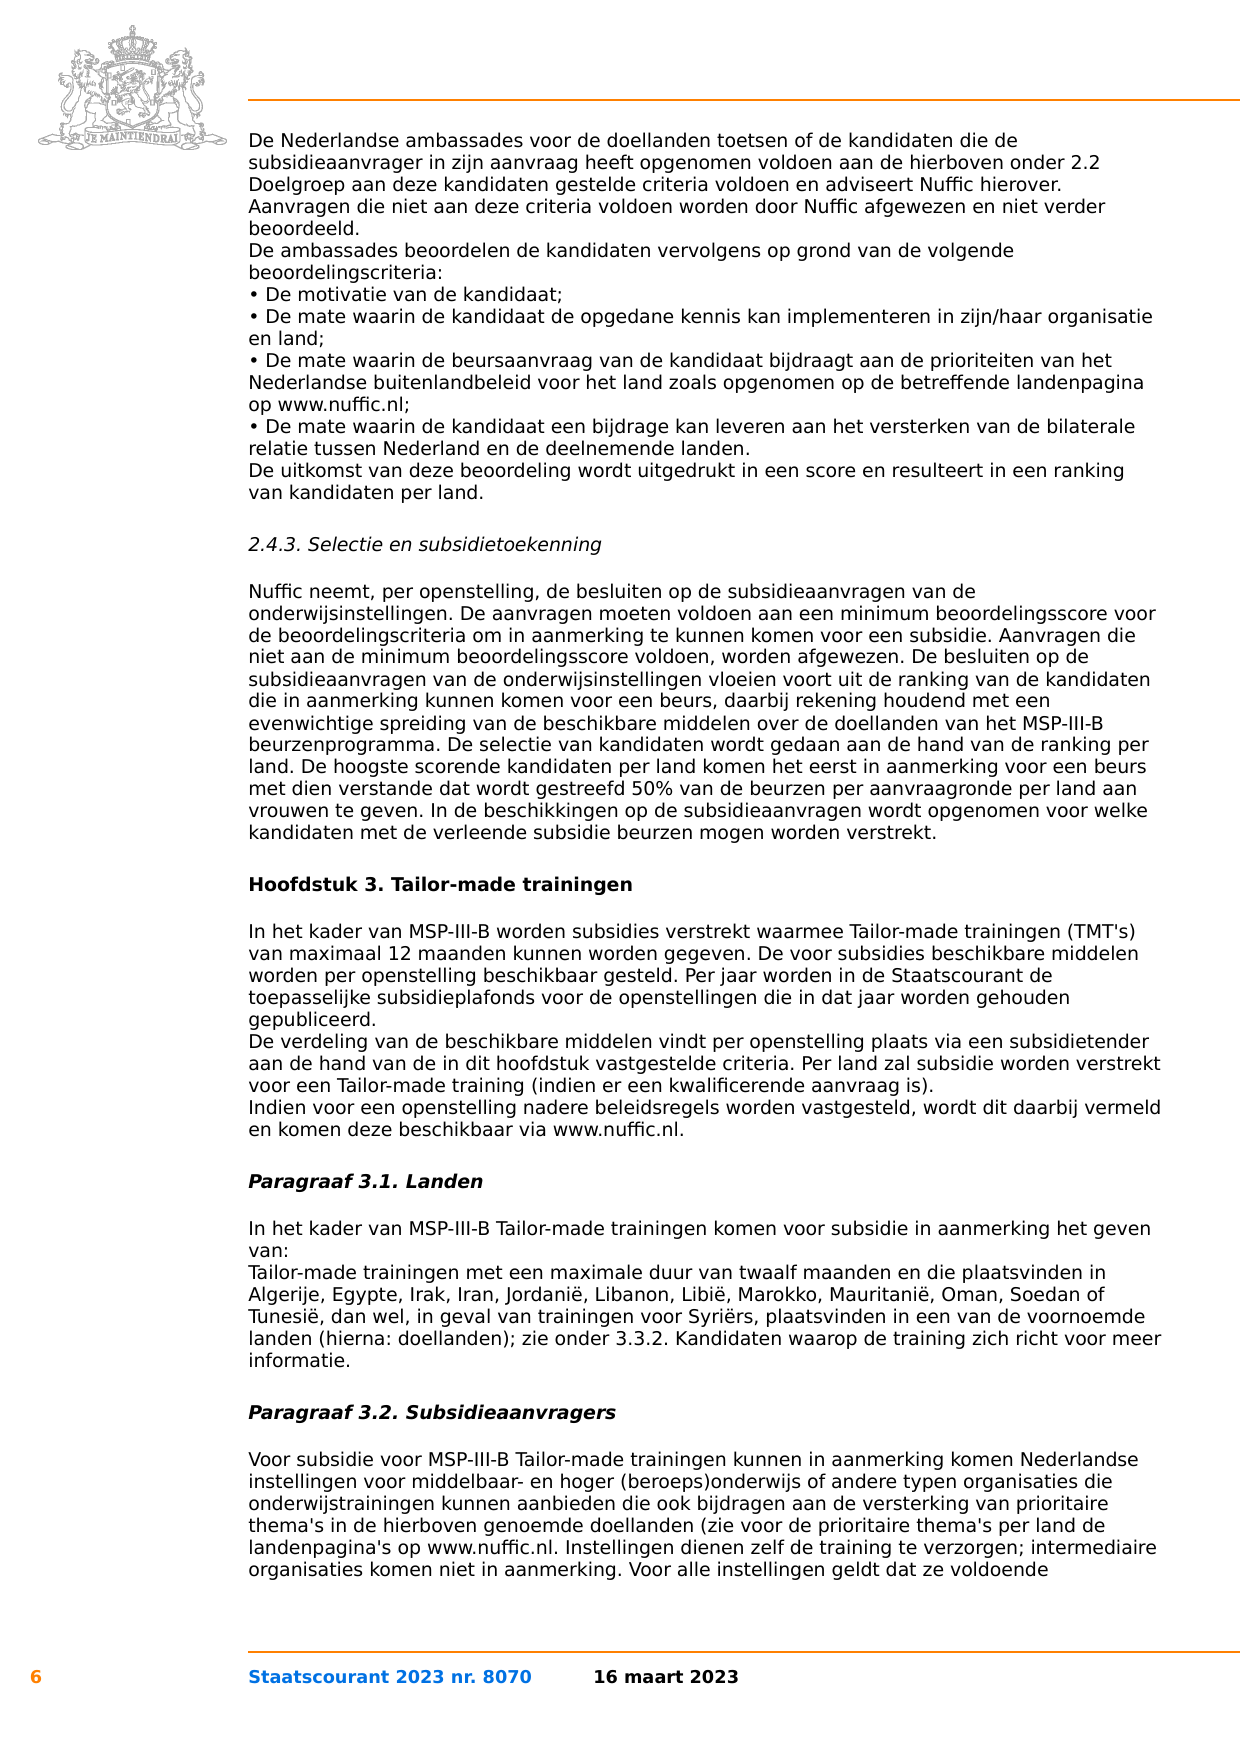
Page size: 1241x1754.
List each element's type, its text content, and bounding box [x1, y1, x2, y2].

subtitle 2.4.3. Selectie en subsidietoekenning [248, 533, 1163, 556]
text Nuffic neemt, per openstelling, de besluiten op de subsidieaanvragen van de onderwijsinstellingen. De aanvragen moeten voldoen aan een minimum beoordelingsscore voor de beoordelingscriteria om in aanmerking te kunnen komen voor een subsidie. Aanvragen die niet aan de minimum beoordelingsscore voldoen, worden afgewezen. De besluiten op de subsidieaanvragen van de onderwijsinstellingen vloeien voort uit de ranking van de kandidaten die in aanmerking kunnen komen voor een beurs, daarbij rekening houdend met een evenwichtige spreiding van de beschikbare middelen over de doellanden van het MSP-III-B beurzenprogramma. De selectie van kandidaten wordt gedaan aan de hand van de ranking per land. De hoogste scorende kandidaten per land komen het eerst in aanmerking voor een beurs met dien verstande dat wordt gestreefd 50% van de beurzen per aanvraagronde per land aan vrouwen te geven. In de beschikkingen op de subsidieaanvragen wordt opgenomen voor welke kandidaten met de verleende subsidie beurzen mogen worden verstrekt. [248, 581, 1163, 844]
subtitle Paragraaf 3.1. Landen [248, 1171, 1163, 1193]
text Indien voor een openstelling nadere beleidsregels worden vastgesteld, wordt dit daarbij vermeld en komen deze beschikbaar via www.nuffic.nl. [248, 1097, 1163, 1141]
text • De mate waarin de kandidaat een bijdrage kan leveren aan het versterken van de bilaterale relatie tussen Nederland en de deelnemende landen. [248, 416, 1163, 459]
picture [38, 25, 227, 150]
text • De mate waarin de kandidaat de opgedane kennis kan implementeren in zijn/haar organisatie en land; [248, 306, 1163, 350]
text • De mate waarin de beursaanvraag van de kandidaat bijdraagt aan de prioriteiten van het Nederlandse buitenlandbeleid voor het land zoals opgenomen op de betreffende landenpagina op www.nuffic.nl; [248, 350, 1163, 416]
text De Nederlandse ambassades voor de doellanden toetsen of de kandidaten die de subsidieaanvrager in zijn aanvraag heeft opgenomen voldoen aan de hierboven onder 2.2 Doelgroep aan deze kandidaten gestelde criteria voldoen en adviseert Nuffic hierover. Aanvragen die niet aan deze criteria voldoen worden door Nuffic afgewezen en niet verder beoordeeld. [248, 130, 1163, 240]
text • De motivatie van de kandidaat; [248, 284, 1163, 306]
text In het kader van MSP-III-B Tailor-made trainingen komen voor subsidie in aanmerking het geven van: [248, 1218, 1163, 1262]
text Tailor-made trainingen met een maximale duur van twaalf maanden en die plaatsvinden in Algerije, Egypte, Irak, Iran, Jordanië, Libanon, Libië, Marokko, Mauritanië, Oman, Soedan of Tunesië, dan wel, in geval van trainingen voor Syriërs, plaatsvinden in een van de voornoemde landen (hierna: doellanden); zie onder 3.3.2. Kandidaten waarop de training zich richt voor meer informatie. [248, 1262, 1163, 1372]
subtitle Paragraaf 3.2. Subsidieaanvragers [248, 1402, 1163, 1424]
text De ambassades beoordelen de kandidaten vervolgens op grond van de volgende beoordelingscriteria: [248, 240, 1163, 284]
text In het kader van MSP-III-B worden subsidies verstrekt waarmee Tailor-made trainingen (TMT's) van maximaal 12 maanden kunnen worden gegeven. De voor subsidies beschikbare middelen worden per openstelling beschikbaar gesteld. Per jaar worden in de Staatscourant de toepasselijke subsidieplafonds voor de openstellingen die in dat jaar worden gehouden gepubliceerd. [248, 921, 1163, 1031]
text De verdeling van de beschikbare middelen vindt per openstelling plaats via een subsidietender aan de hand van de in dit hoofdstuk vastgestelde criteria. Per land zal subsidie worden verstrekt voor een Tailor-made training (indien er een kwalificerende aanvraag is). [248, 1031, 1163, 1097]
text De uitkomst van deze beoordeling wordt uitgedrukt in een score en resulteert in een ranking van kandidaten per land. [248, 459, 1163, 503]
text Voor subsidie voor MSP-III-B Tailor-made trainingen kunnen in aanmerking komen Nederlandse instellingen voor middelbaar- en hoger (beroeps)onderwijs of andere typen organisaties die onderwijstrainingen kunnen aanbieden die ook bijdragen aan de versterking van prioritaire thema's in de hierboven genoemde doellanden (zie voor de prioritaire thema's per land de landenpagina's op www.nuffic.nl. Instellingen dienen zelf de training te verzorgen; intermediaire organisaties komen niet in aanmerking. Voor alle instellingen geldt dat ze voldoende [248, 1449, 1163, 1581]
subtitle Hoofdstuk 3. Tailor-made trainingen [248, 874, 1163, 896]
